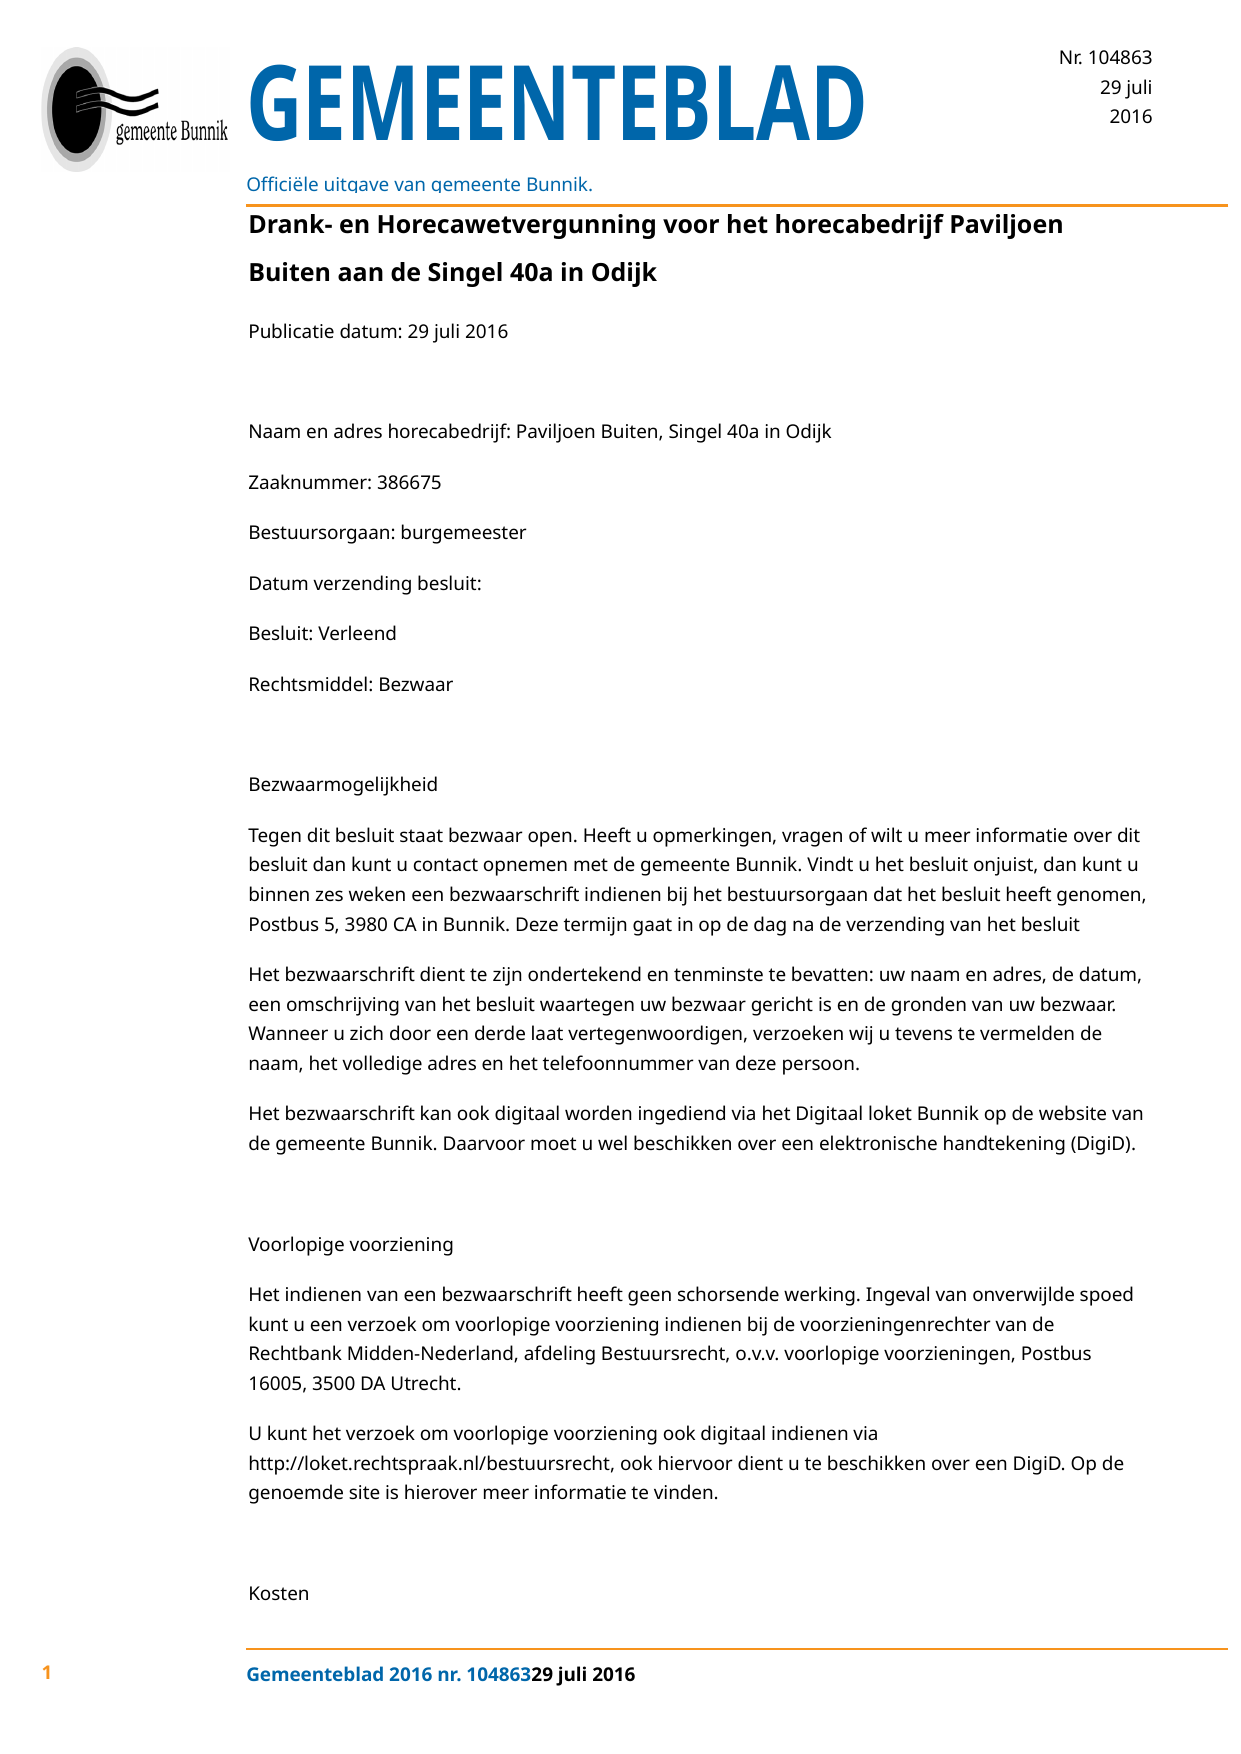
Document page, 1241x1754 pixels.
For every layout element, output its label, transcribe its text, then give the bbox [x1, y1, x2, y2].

text Kosten [248, 1580, 1152, 1606]
text Drank- en Horecawetvergunning voor het horecabedrijf Paviljoen Buiten aan de Singel 40a in Odijk [248, 207, 1152, 288]
text Datum verzending besluit: [248, 570, 1152, 596]
text U kunt het verzoek om voorlopige voorziening ook digitaal indienen via http://loket.rechtspraak.nl/bestuursrecht, ook hiervoor dient u te beschikken over een DigiD. Op de genoemde site is hierover meer informatie te vinden. [248, 1420, 1152, 1505]
text Publicatie datum: 29 juli 2016 [248, 318, 1152, 344]
text Het bezwaarschrift kan ook digitaal worden ingediend via het Digitaal loket Bunnik op de website van de gemeente Bunnik. Daarvoor moet u wel beschikken over een elektronische handtekening (DigiD). [248, 1100, 1152, 1156]
text Naam en adres horecabedrijf: Paviljoen Buiten, Singel 40a in Odijk [248, 419, 1152, 444]
text Besluit: Verleend [248, 620, 1152, 646]
text Voorlopige voorziening [248, 1231, 1152, 1257]
text Bezwaarmogelijkheid [248, 772, 1152, 797]
text Rechtsmiddel: Bezwaar [248, 671, 1152, 697]
text Zaaknummer: 386675 [248, 469, 1152, 495]
text Bestuursorgaan: burgemeester [248, 519, 1152, 545]
text Het indienen van een bezwaarschrift heeft geen schorsende werking. Ingeval van onverwijlde spoed kunt u een verzoek om voorlopige voorziening indienen bij de voorzieningenrechter van de Rechtbank Midden-Nederland, afdeling Bestuursrecht, o.v.v. voorlopige voorzieningen, Postbus 16005, 3500 DA Utrecht. [248, 1281, 1152, 1396]
text Tegen dit besluit staat bezwaar open. Heeft u opmerkingen, vragen of wilt u meer informatie over dit besluit dan kunt u contact opnemen met de gemeente Bunnik. Vindt u het besluit onjuist, dan kunt u binnen zes weken een bezwaarschrift indienen bij het bestuursorgaan dat het besluit heeft genomen, Postbus 5, 3980 CA in Bunnik. Deze termijn gaat in op de dag na de verzending van het besluit [248, 822, 1152, 937]
text Het bezwaarschrift dient te zijn ondertekend en tenminste te bevatten: uw naam en adres, de datum, een omschrijving van het besluit waartegen uw bezwaar gericht is en de gronden van uw bezwaar. Wanneer u zich door een derde laat vertegenwoordigen, verzoeken wij u tevens te vermelden de naam, het volledige adres en het telefoonnummer van deze persoon. [248, 961, 1152, 1076]
picture [41, 47, 231, 172]
